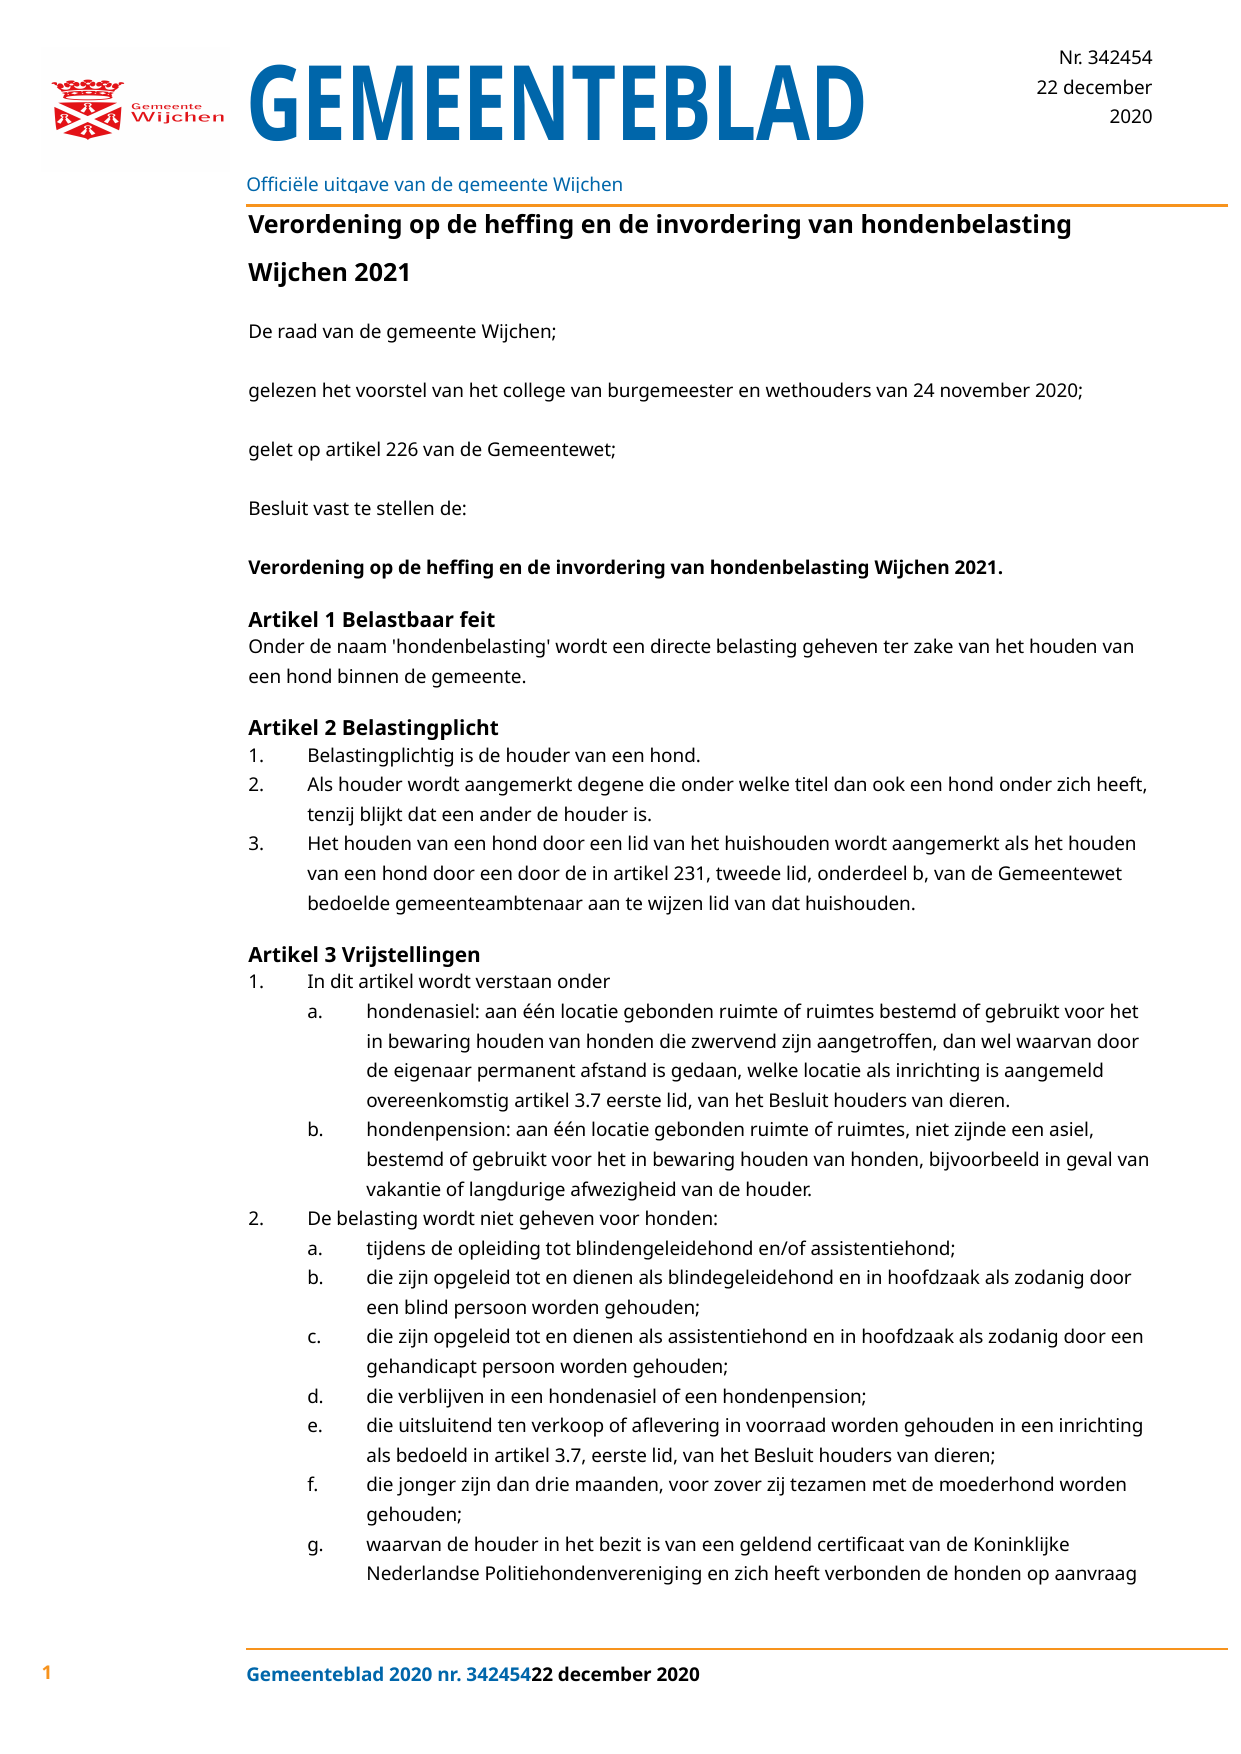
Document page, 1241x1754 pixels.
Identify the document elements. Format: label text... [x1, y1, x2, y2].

list die jonger zijn dan drie maanden, voor zover zij tezamen met de moederhond worden gehouden; [307, 1472, 1152, 1527]
text Verordening op de heffing en de invordering van hondenbelasting Wijchen 2021 [248, 207, 1152, 288]
picture [41, 47, 231, 172]
list die uitsluitend ten verkoop of aflevering in voorraad worden gehouden in een inrichting als bedoeld in artikel 3.7, eerste lid, van het Besluit houders van dieren; [307, 1412, 1152, 1468]
text Artikel 2 Belastingplicht [248, 713, 1152, 742]
text Artikel 1 Belastbaar feit [248, 605, 1152, 633]
list tijdens de opleiding tot blindengeleidehond en/of assistentiehond; [307, 1235, 1152, 1261]
list De belasting wordt niet geheven voor honden: [248, 1205, 1152, 1231]
list Als houder wordt aangemerkt degene die onder welke titel dan ook een hond onder zich heeft, tenzij blijkt dat een ander de houder is. [248, 771, 1152, 827]
text gelezen het voorstel van het college van burgemeester en wethouders van 24 november 2020; [248, 377, 1152, 403]
list die zijn opgeleid tot en dienen als blindegeleidehond en in hoofdzaak als zodanig door een blind persoon worden gehouden; [307, 1264, 1152, 1320]
list die zijn opgeleid tot en dienen als assistentiehond en in hoofdzaak als zodanig door een gehandicapt persoon worden gehouden; [307, 1324, 1152, 1379]
text Artikel 3 Vrijstellingen [248, 940, 1152, 969]
list In dit artikel wordt verstaan onder [248, 969, 1152, 994]
text Besluit vast te stellen de: [248, 495, 1152, 521]
list Het houden van een hond door een lid van het huishouden wordt aangemerkt als het houden van een hond door een door de in artikel 231, tweede lid, onderdeel b, van de Gemeentewet bedoelde gemeenteambtenaar aan te wijzen lid van dat huishouden. [248, 831, 1152, 916]
text Onder de naam 'hondenbelasting' wordt een directe belasting geheven ter zake van het houden van een hond binnen de gemeente. [248, 633, 1152, 689]
list waarvan de houder in het bezit is van een geldend certificaat van de Koninklijke Nederlandse Politiehondenvereniging en zich heeft verbonden de honden op aanvraag [307, 1531, 1152, 1586]
list die verblijven in een hondenasiel of een hondenpension; [307, 1383, 1152, 1408]
list Belastingplichtig is de houder van een hond. [248, 742, 1152, 768]
list hondenasiel: aan één locatie gebonden ruimte of ruimtes bestemd of gebruikt voor het in bewaring houden van honden die zwervend zijn aangetroffen, dan wel waarvan door de eigenaar permanent afstand is gedaan, welke locatie als inrichting is aangemeld overeenkomstig artikel 3.7 eerste lid, van het Besluit houders van dieren. [307, 998, 1152, 1113]
list hondenpension: aan één locatie gebonden ruimte of ruimtes, niet zijnde een asiel, bestemd of gebruikt voor het in bewaring houden van honden, bijvoorbeeld in geval van vakantie of langdurige afwezigheid van de houder. [307, 1117, 1152, 1201]
text gelet op artikel 226 van de Gemeentewet; [248, 436, 1152, 462]
text Verordening op de heffing en de invordering van hondenbelasting Wijchen 2021. [248, 554, 1152, 580]
text De raad van de gemeente Wijchen; [248, 318, 1152, 344]
